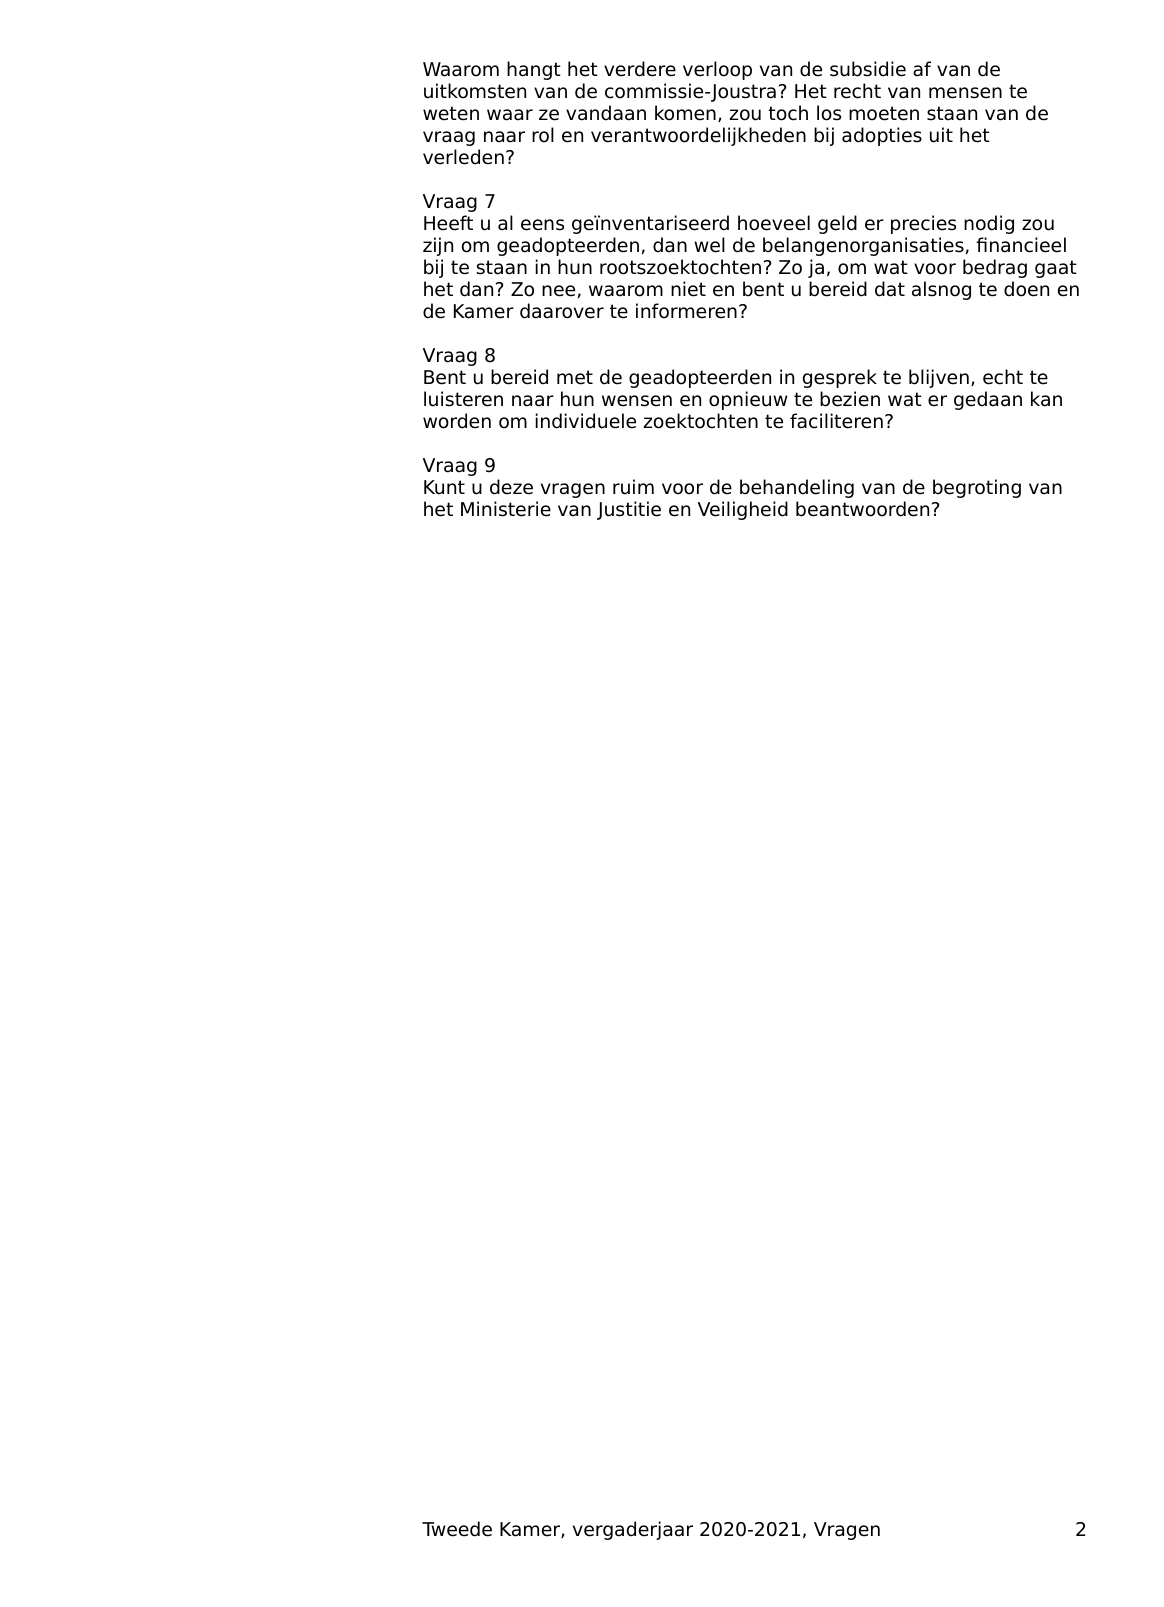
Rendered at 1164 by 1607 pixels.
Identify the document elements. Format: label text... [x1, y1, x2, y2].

text Vraag 8 [422, 345, 1087, 367]
text Kunt u deze vragen ruim voor de behandeling van de begroting van het Ministerie van Justitie en Veiligheid beantwoorden? [422, 477, 1087, 521]
text Bent u bereid met de geadopteerden in gesprek te blijven, echt te luisteren naar hun wensen en opnieuw te bezien wat er gedaan kan worden om individuele zoektochten te faciliteren? [422, 367, 1087, 433]
text Waarom hangt het verdere verloop van de subsidie af van de uitkomsten van de commissie-Joustra? Het recht van mensen te weten waar ze vandaan komen, zou toch los moeten staan van de vraag naar rol en verantwoordelijkheden bij adopties uit het verleden? [422, 59, 1087, 169]
text Heeft u al eens geïnventariseerd hoeveel geld er precies nodig zou zijn om geadopteerden, dan wel de belangenorganisaties, financieel bij te staan in hun rootszoektochten? Zo ja, om wat voor bedrag gaat het dan? Zo nee, waarom niet en bent u bereid dat alsnog te doen en de Kamer daarover te informeren? [422, 213, 1087, 323]
text Vraag 9 [422, 455, 1087, 477]
text Vraag 7 [422, 191, 1087, 213]
